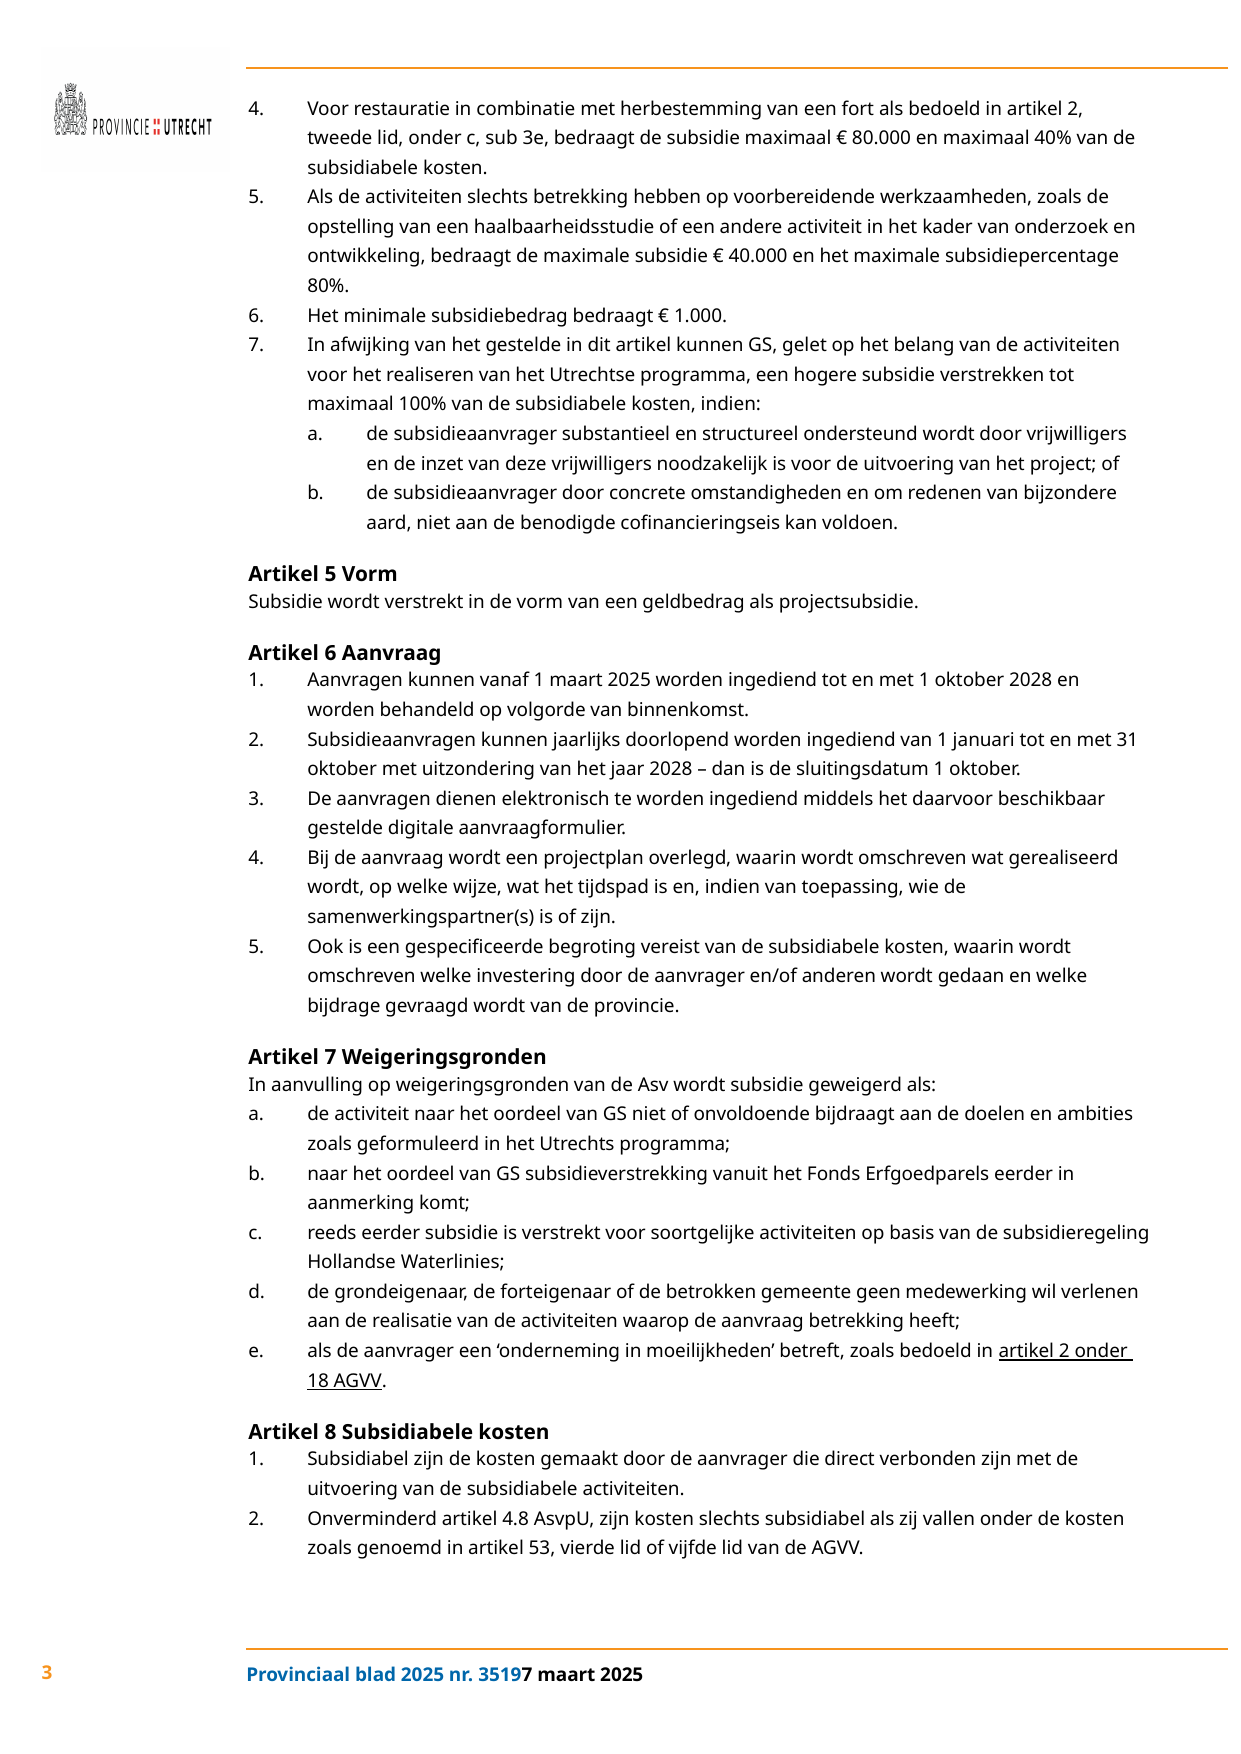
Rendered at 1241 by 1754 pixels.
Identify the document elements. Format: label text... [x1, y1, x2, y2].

list Het minimale subsidiebedrag bedraagt € 1.000. [248, 302, 1152, 328]
text Artikel 6 Aanvraag [248, 638, 1152, 667]
list naar het oordeel van GS subsidieverstrekking vanuit het Fonds Erfgoedparels eerder in aanmerking komt; [248, 1160, 1152, 1215]
list Subsidieaanvragen kunnen jaarlijks doorlopend worden ingediend van 1 januari tot en met 31 oktober met uitzondering van het jaar 2028 – dan is de sluitingsdatum 1 oktober. [248, 726, 1152, 781]
text Subsidie wordt verstrekt in de vorm van een geldbedrag als projectsubsidie. [248, 588, 1152, 613]
list reeds eerder subsidie is verstrekt voor soortgelijke activiteiten op basis van de subsidieregeling Hollandse Waterlinies; [248, 1219, 1152, 1274]
list Ook is een gespecificeerde begroting vereist van de subsidiabele kosten, waarin wordt omschreven welke investering door de aanvrager en/of anderen wordt gedaan en welke bijdrage gevraagd wordt van de provincie. [248, 933, 1152, 1018]
list de subsidieaanvrager door concrete omstandigheden en om redenen van bijzondere aard, niet aan de benodigde cofinancieringseis kan voldoen. [307, 479, 1152, 535]
list de grondeigenaar, de forteigenaar of de betrokken gemeente geen medewerking wil verlenen aan de realisatie van de activiteiten waarop de aanvraag betrekking heeft; [248, 1278, 1152, 1333]
list de activiteit naar het oordeel van GS niet of onvoldoende bijdraagt aan de doelen en ambities zoals geformuleerd in het Utrechts programma; [248, 1101, 1152, 1156]
list Als de activiteiten slechts betrekking hebben op voorbereidende werkzaamheden, zoals de opstelling van een haalbaarheidsstudie of een andere activiteit in het kader van onderzoek en ontwikkeling, bedraagt de maximale subsidie € 40.000 en het maximale subsidiepercentage 80%. [248, 183, 1152, 298]
list als de aanvrager een ‘onderneming in moeilijkheden’ betreft, zoals bedoeld in artikel 2 onder 18 AGVV. [248, 1337, 1152, 1392]
text Artikel 5 Vorm [248, 559, 1152, 588]
list De aanvragen dienen elektronisch te worden ingediend middels het daarvoor beschikbaar gestelde digitale aanvraagformulier. [248, 785, 1152, 840]
list Bij de aanvraag wordt een projectplan overlegd, waarin wordt omschreven wat gerealiseerd wordt, op welke wijze, wat het tijdspad is en, indien van toepassing, wie de samenwerkingspartner(s) is of zijn. [248, 844, 1152, 929]
list Voor restauratie in combinatie met herbestemming van een fort als bedoeld in artikel 2, tweede lid, onder c, sub 3e, bedraagt de subsidie maximaal € 80.000 en maximaal 40% van de subsidiabele kosten. [248, 95, 1152, 180]
text In aanvulling op weigeringsgronden van de Asv wordt subsidie geweigerd als: [248, 1071, 1152, 1097]
text Artikel 7 Weigeringsgronden [248, 1042, 1152, 1071]
list de subsidieaanvrager substantieel en structureel ondersteund wordt door vrijwilligers en de inzet van deze vrijwilligers noodzakelijk is voor de uitvoering van het project; of [307, 420, 1152, 476]
list In afwijking van het gestelde in dit artikel kunnen GS, gelet op het belang van de activiteiten voor het realiseren van het Utrechtse programma, een hogere subsidie verstrekken tot maximaal 100% van de subsidiabele kosten, indien: [248, 331, 1152, 416]
list Onverminderd artikel 4.8 AsvpU, zijn kosten slechts subsidiabel als zij vallen onder de kosten zoals genoemd in artikel 53, vierde lid of vijfde lid van de AGVV. [248, 1505, 1152, 1560]
picture [41, 47, 231, 172]
list Subsidiabel zijn de kosten gemaakt door de aanvrager die direct verbonden zijn met de uitvoering van de subsidiabele activiteiten. [248, 1446, 1152, 1501]
text Artikel 8 Subsidiabele kosten [248, 1417, 1152, 1446]
list Aanvragen kunnen vanaf 1 maart 2025 worden ingediend tot en met 1 oktober 2028 en worden behandeld op volgorde van binnenkomst. [248, 667, 1152, 722]
